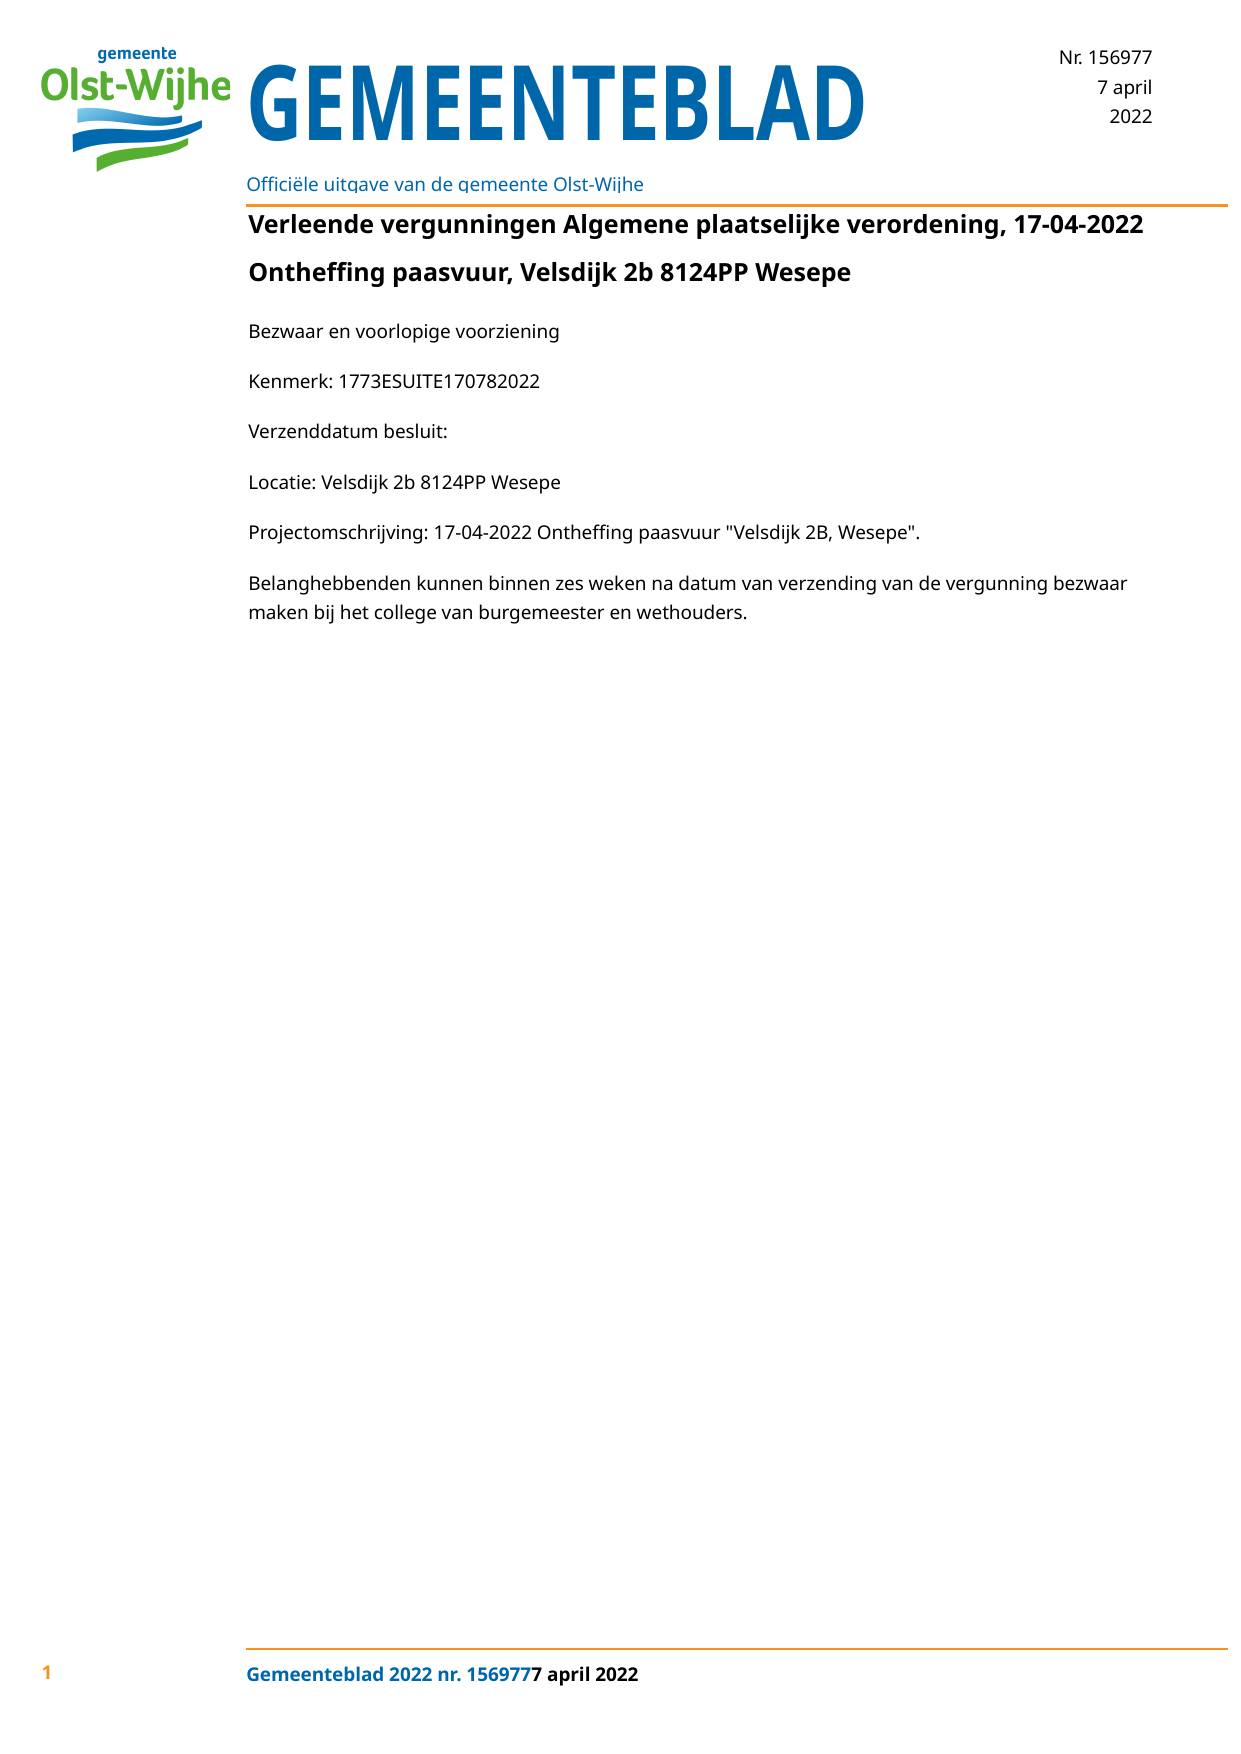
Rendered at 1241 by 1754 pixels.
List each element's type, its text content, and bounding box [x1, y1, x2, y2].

text Projectomschrijving: 17-04-2022 Ontheffing paasvuur "Velsdijk 2B, Wesepe". [248, 519, 1152, 545]
text Bezwaar en voorlopige voorziening [248, 318, 1152, 344]
text Kenmerk: 1773ESUITE170782022 [248, 368, 1152, 394]
picture [41, 47, 231, 172]
text Locatie: Velsdijk 2b 8124PP Wesepe [248, 469, 1152, 495]
text Verzenddatum besluit: [248, 419, 1152, 444]
text Belanghebbenden kunnen binnen zes weken na datum van verzending van de vergunning bezwaar maken bij het college van burgemeester en wethouders. [248, 570, 1152, 625]
text Verleende vergunningen Algemene plaatselijke verordening, 17-04-2022 Ontheffing paasvuur, Velsdijk 2b 8124PP Wesepe [248, 207, 1152, 288]
